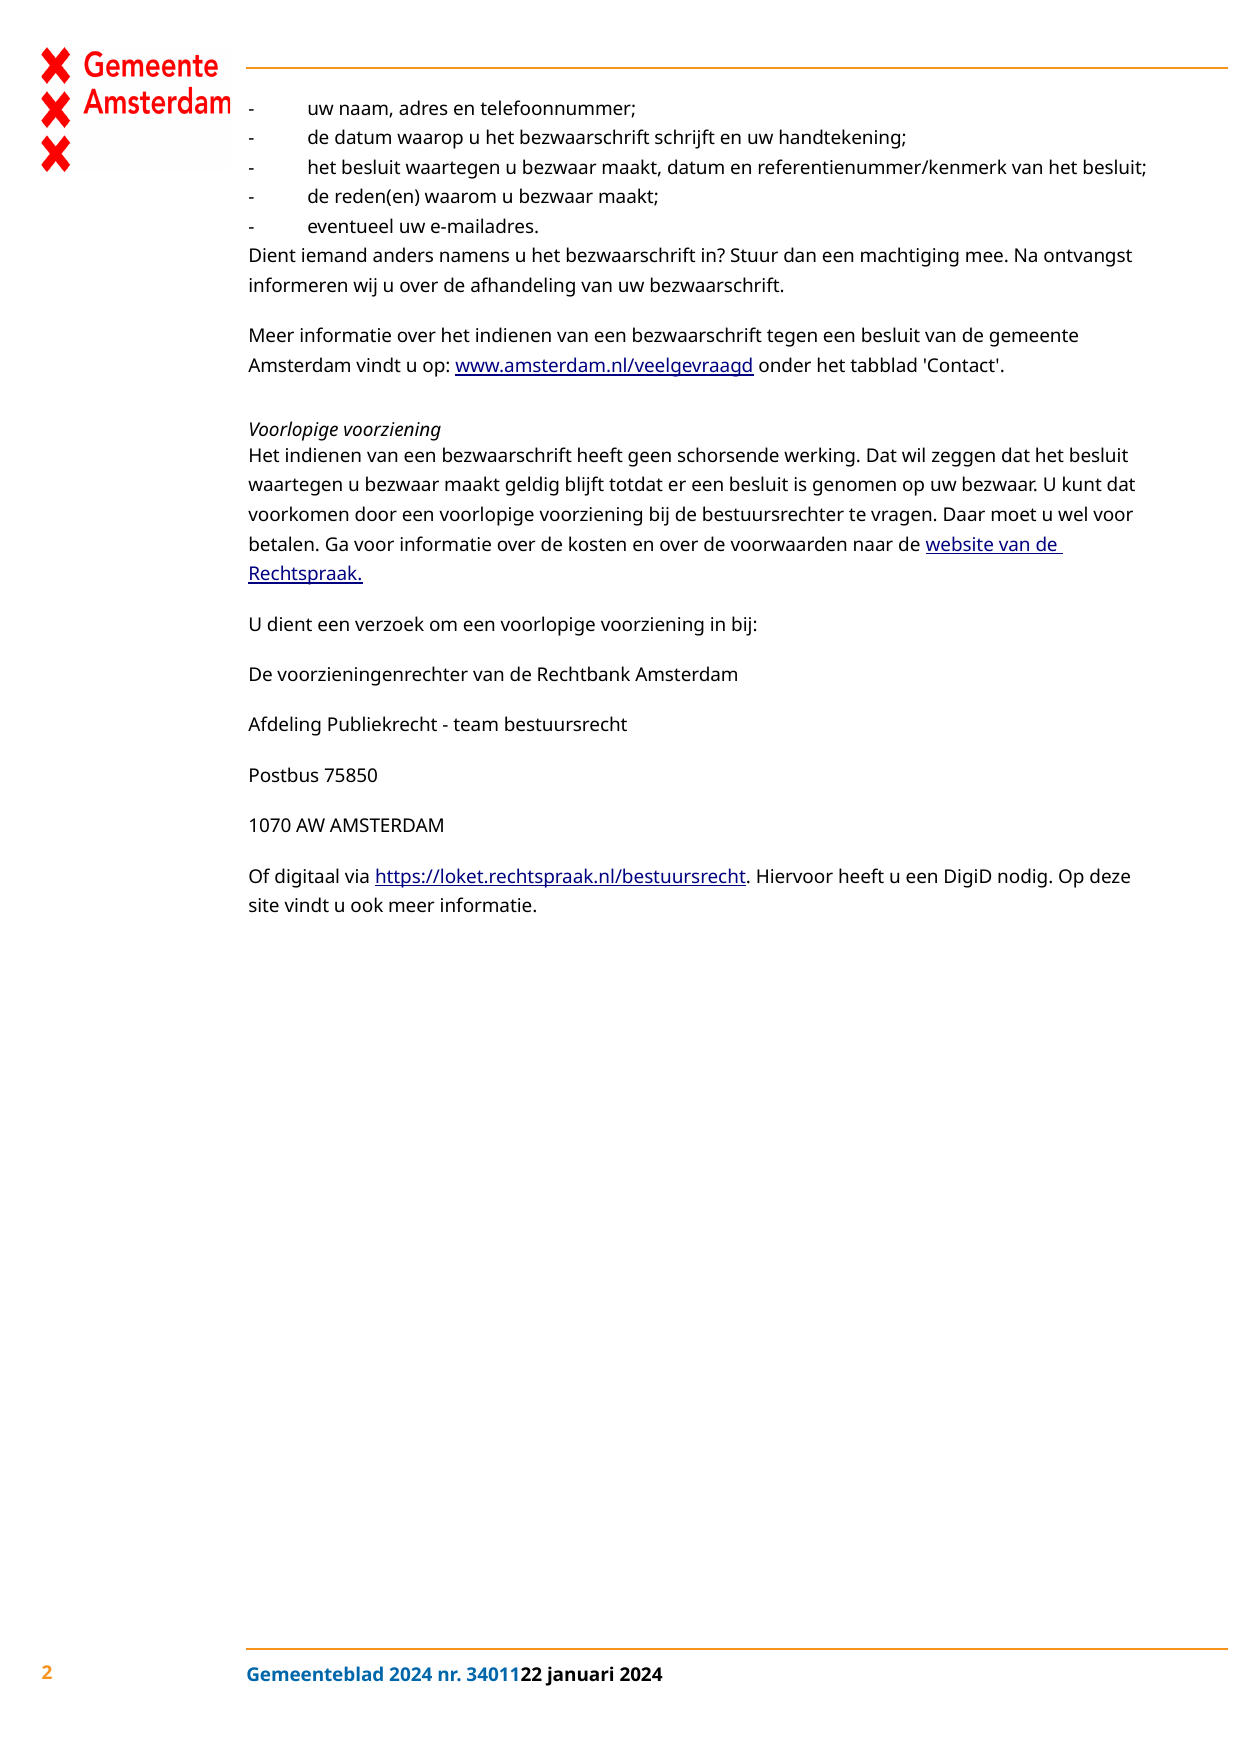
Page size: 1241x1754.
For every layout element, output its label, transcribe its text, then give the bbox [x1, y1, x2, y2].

text Het indienen van een bezwaarschrift heeft geen schorsende werking. Dat wil zeggen dat het besluit waartegen u bezwaar maakt geldig blijft totdat er een besluit is genomen op uw bezwaar. U kunt dat voorkomen door een voorlopige voorziening bij de bestuursrechter te vragen. Daar moet u wel voor betalen. Ga voor informatie over de kosten en over de voorwaarden naar de website van de Rechtspraak. [248, 442, 1152, 586]
text Dient iemand anders namens u het bezwaarschrift in? Stuur dan een machtiging mee. Na ontvangst informeren wij u over de afhandeling van uw bezwaarschrift. [248, 243, 1152, 298]
list uw naam, adres en telefoonnummer; [248, 95, 1152, 121]
list de reden(en) waarom u bezwaar maakt; [248, 183, 1152, 209]
text Voorlopige voorziening [248, 416, 1152, 442]
text U dient een verzoek om een voorlopige voorziening in bij: [248, 611, 1152, 636]
text De voorzieningenrechter van de Rechtbank Amsterdam [248, 661, 1152, 687]
list het besluit waartegen u bezwaar maakt, datum en referentienummer/kenmerk van het besluit; [248, 154, 1152, 180]
text Of digitaal via https://loket.rechtspraak.nl/bestuursrecht. Hiervoor heeft u een DigiD nodig. Op deze site vindt u ook meer informatie. [248, 863, 1152, 918]
list eventueel uw e-mailadres. [248, 213, 1152, 239]
text Afdeling Publiekrecht - team bestuursrecht [248, 712, 1152, 737]
text Meer informatie over het indienen van een bezwaarschrift tegen een besluit van de gemeente Amsterdam vindt u op: www.amsterdam.nl/veelgevraagd onder het tabblad 'Contact'. [248, 323, 1152, 378]
list de datum waarop u het bezwaarschrift schrijft en uw handtekening; [248, 124, 1152, 150]
text 1070 AW AMSTERDAM [248, 812, 1152, 838]
picture [41, 47, 231, 172]
text Postbus 75850 [248, 762, 1152, 788]
